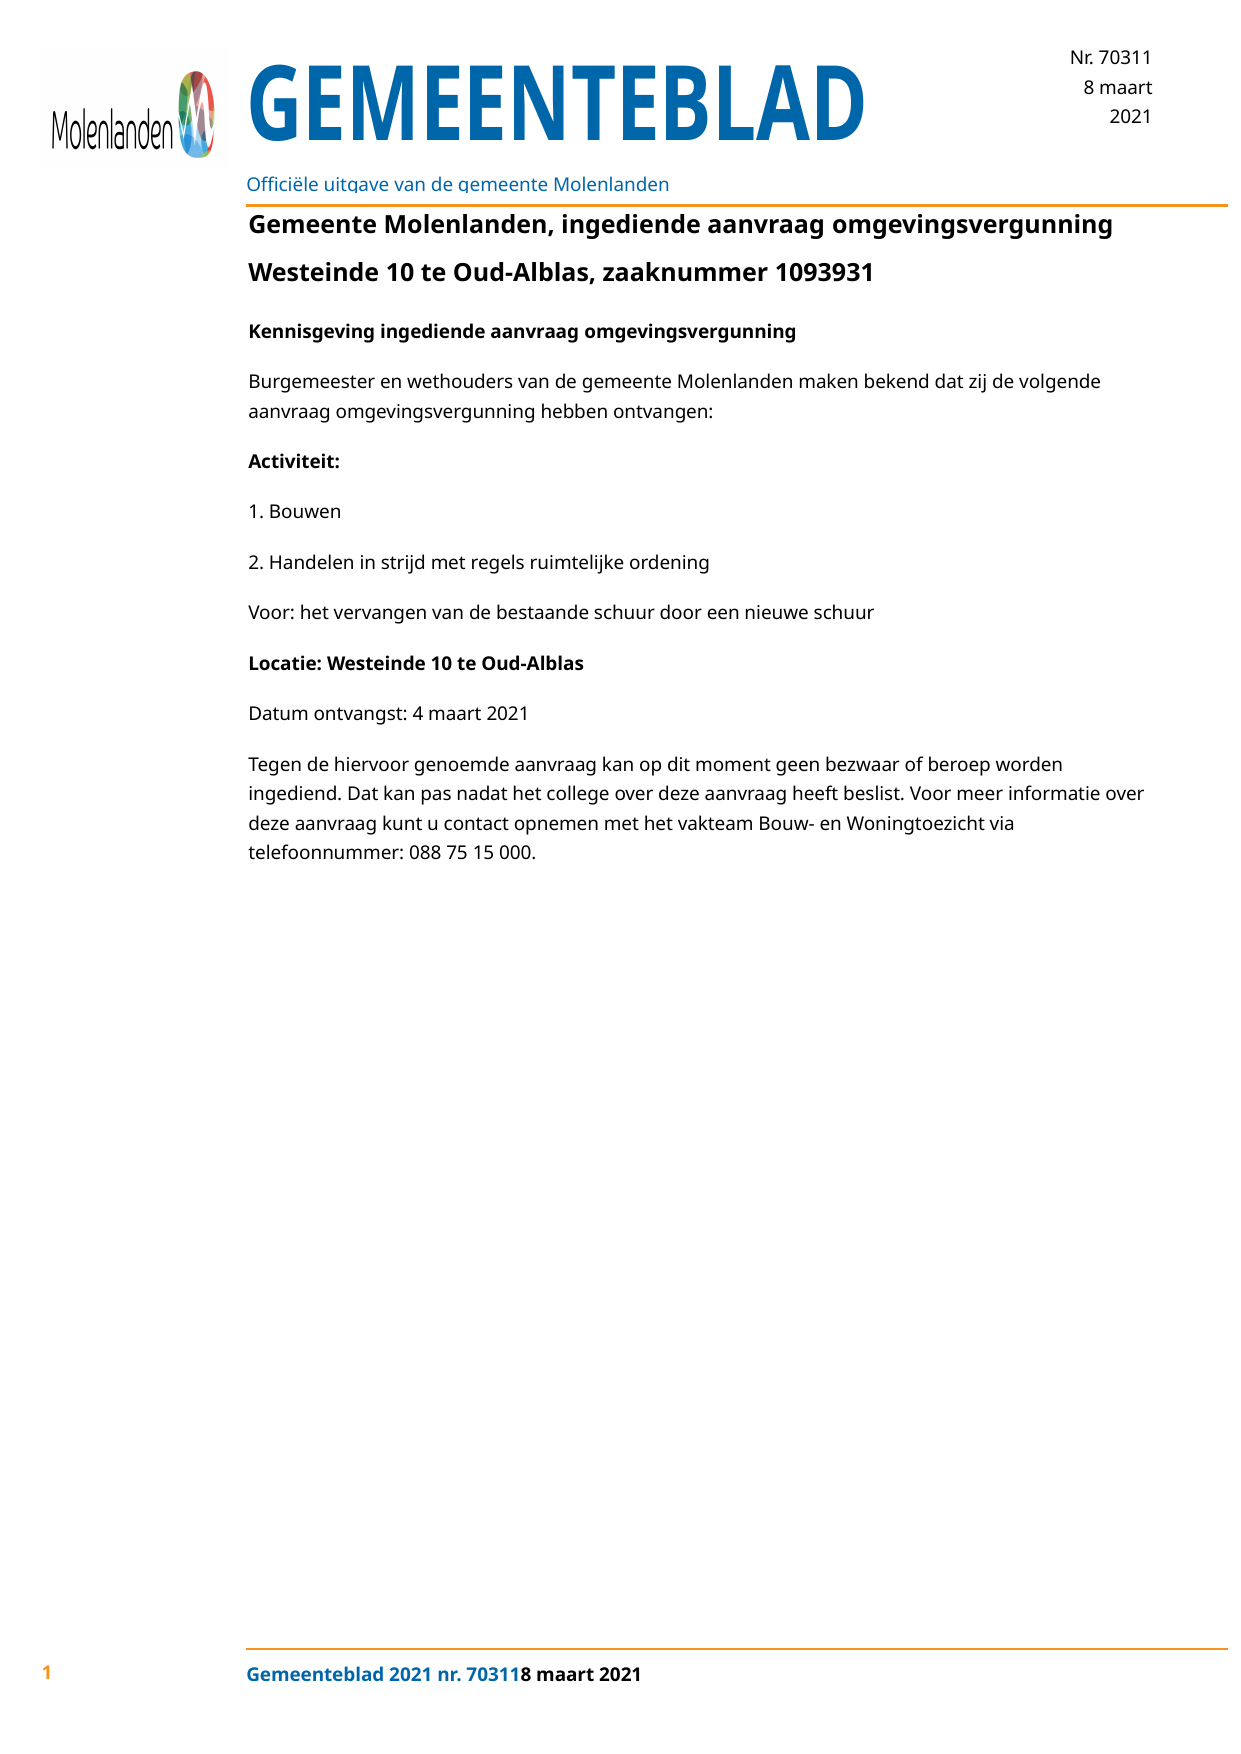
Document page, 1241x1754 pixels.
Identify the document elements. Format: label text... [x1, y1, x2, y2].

text Gemeente Molenlanden, ingediende aanvraag omgevingsvergunning Westeinde 10 te Oud-Alblas, zaaknummer 1093931 [248, 207, 1152, 288]
picture [41, 47, 231, 172]
text Kennisgeving ingediende aanvraag omgevingsvergunning [248, 318, 1152, 344]
text Voor: het vervangen van de bestaande schuur door een nieuwe schuur [248, 599, 1152, 625]
text Burgemeester en wethouders van de gemeente Molenlanden maken bekend dat zij de volgende aanvraag omgevingsvergunning hebben ontvangen: [248, 368, 1152, 424]
text Datum ontvangst: 4 maart 2021 [248, 700, 1152, 726]
text Locatie: Westeinde 10 te Oud-Alblas [248, 650, 1152, 676]
text Tegen de hiervoor genoemde aanvraag kan op dit moment geen bezwaar of beroep worden ingediend. Dat kan pas nadat het college over deze aanvraag heeft beslist. Voor meer informatie over deze aanvraag kunt u contact opnemen met het vakteam Bouw- en Woningtoezicht via telefoonnummer: 088 75 15 000. [248, 751, 1152, 865]
text 2. Handelen in strijd met regels ruimtelijke ordening [248, 549, 1152, 575]
text Activiteit: [248, 448, 1152, 474]
text 1. Bouwen [248, 499, 1152, 524]
